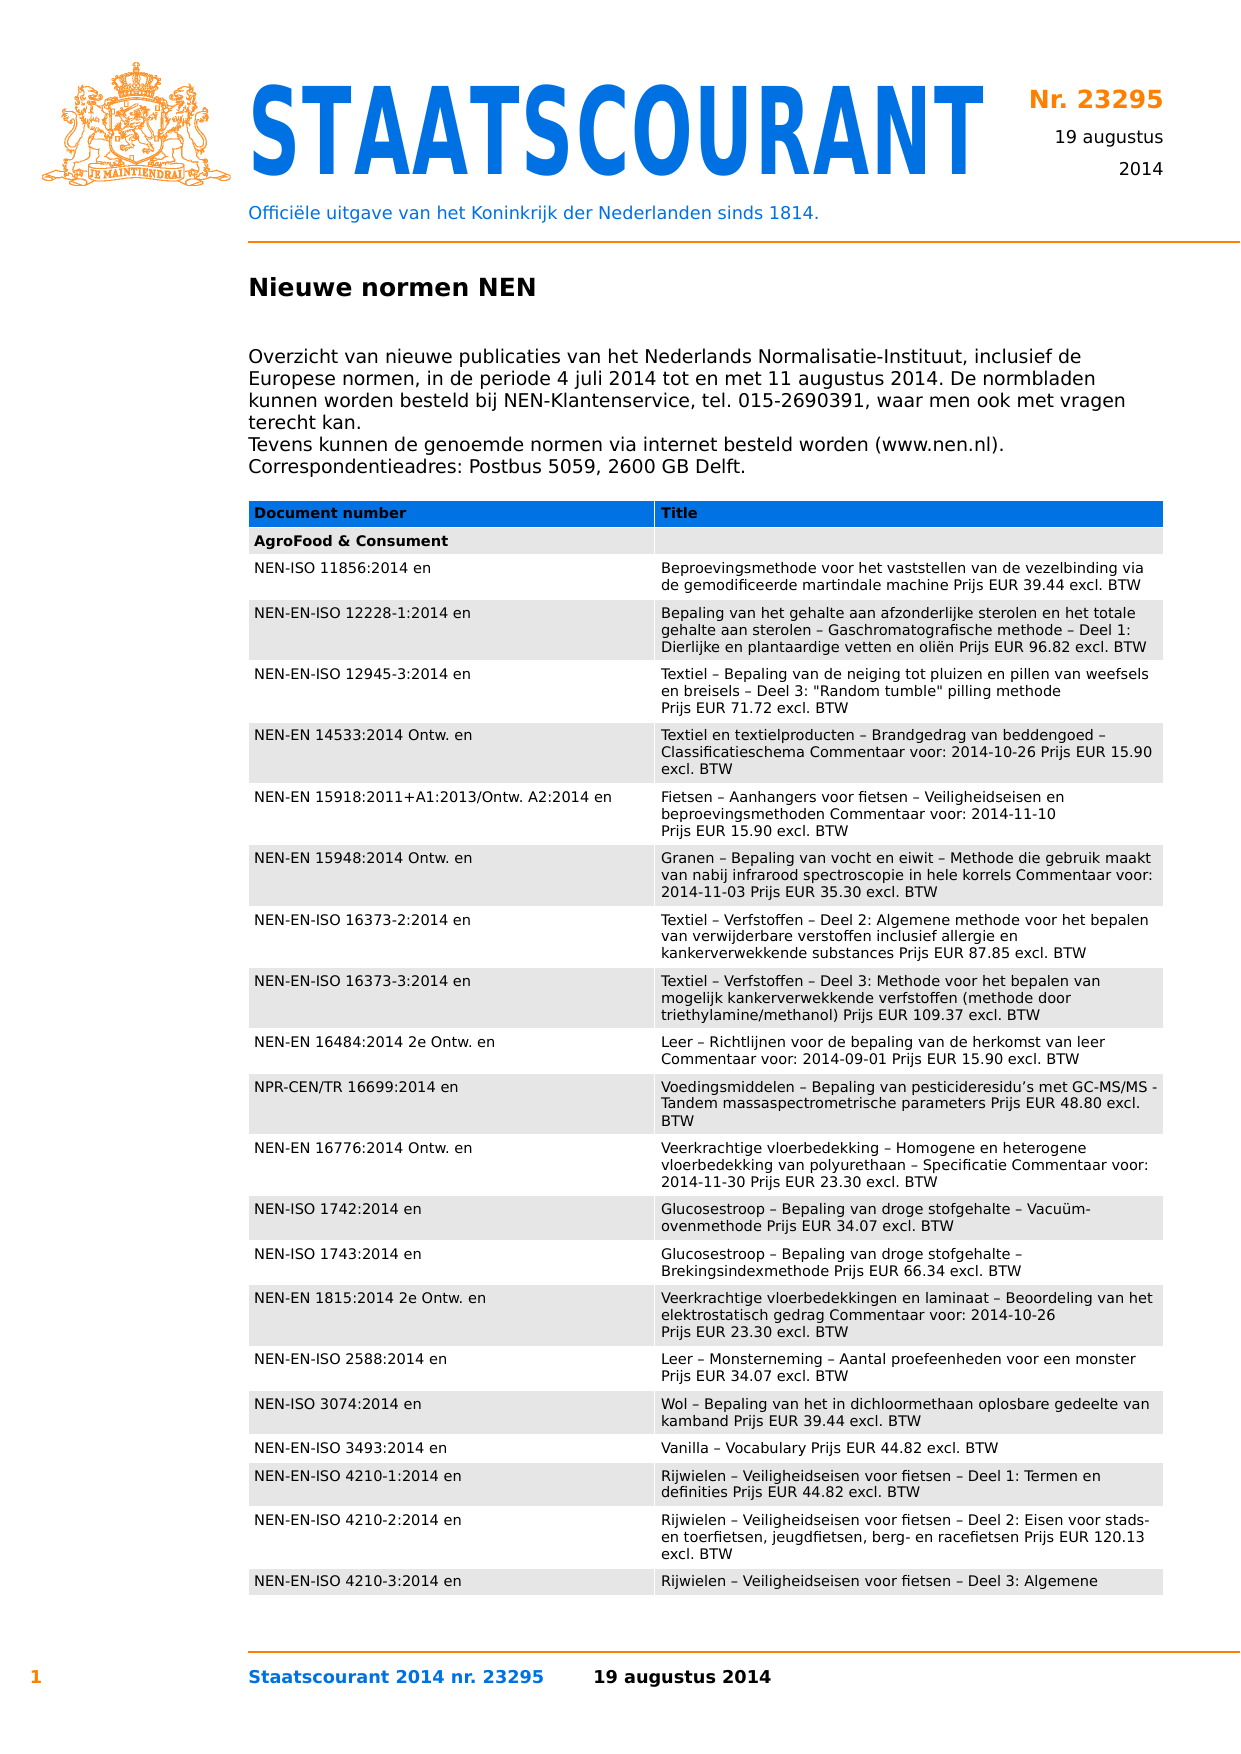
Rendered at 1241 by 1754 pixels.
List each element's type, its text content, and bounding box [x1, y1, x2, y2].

table_cell Textiel en textielproducten – Brandgedrag van beddengoed – Classificatieschema Commentaar voor: 2014-10-26 Prijs EUR 15.90 excl. BTW [655, 723, 1163, 783]
table_cell NEN-ISO 11856:2014 en [249, 556, 654, 599]
picture [41, 62, 231, 186]
table_cell NEN-EN-ISO 12945-3:2014 en [249, 661, 654, 722]
table_cell NEN-EN-ISO 3493:2014 en [249, 1435, 654, 1462]
table_header Title [655, 501, 1163, 527]
table_cell Rijwielen – Veiligheidseisen voor fietsen – Deel 2: Eisen voor stads- en toerfietsen, jeugdfietsen, berg- en racefietsen Prijs EUR 120.13 excl. BTW [655, 1507, 1163, 1567]
table_cell Rijwielen – Veiligheidseisen voor fietsen – Deel 1: Termen en definities Prijs EUR 44.82 excl. BTW [655, 1463, 1163, 1506]
table_cell Voedingsmiddelen – Bepaling van pesticideresidu’s met GC-MS/MS -Tandem massaspectrometrische parameters Prijs EUR 48.80 excl. BTW [655, 1074, 1163, 1134]
text Correspondentieadres: Postbus 5059, 2600 GB Delft. [248, 456, 1163, 478]
table_header [25, 62, 248, 241]
table_header Document number [249, 501, 654, 527]
table_cell 19 augustus [998, 121, 1240, 153]
table_cell NEN-EN 14533:2014 Ontw. en [249, 723, 654, 783]
table_cell Wol – Bepaling van het in dichloormethaan oplosbare gedeelte van kamband Prijs EUR 39.44 excl. BTW [655, 1391, 1163, 1434]
table_cell Leer – Monsterneming – Aantal proefeenheden voor een monster Prijs EUR 34.07 excl. BTW [655, 1347, 1163, 1390]
table_cell NPR-CEN/TR 16699:2014 en [249, 1074, 654, 1134]
table_cell Glucosestroop – Bepaling van droge stofgehalte – Vacuüm-ovenmethode Prijs EUR 34.07 excl. BTW [655, 1196, 1163, 1240]
table_cell NEN-EN 16484:2014 2e Ontw. en [249, 1029, 654, 1073]
table_cell NEN-EN-ISO 16373-3:2014 en [249, 968, 654, 1028]
table_cell NEN-ISO 1742:2014 en [249, 1196, 654, 1240]
table_cell Veerkrachtige vloerbedekking – Homogene en heterogene vloerbedekking van polyurethaan – Specificatie Commentaar voor: 2014-11-30 Prijs EUR 23.30 excl. BTW [655, 1135, 1163, 1195]
table_cell NEN-EN-ISO 4210-1:2014 en [249, 1463, 654, 1506]
table_cell Officiële uitgave van het Koninkrijk der Nederlanden sinds 1814. [248, 203, 1240, 241]
table_cell [655, 528, 1163, 554]
table_header STAATSCOURANT [248, 62, 998, 203]
text Tevens kunnen de genoemde normen via internet besteld worden (www.nen.nl). [248, 434, 1163, 456]
table_cell NEN-EN-ISO 4210-2:2014 en [249, 1507, 654, 1567]
table_cell NEN-ISO 1743:2014 en [249, 1241, 654, 1284]
table_cell Rijwielen – Veiligheidseisen voor fietsen – Deel 3: Algemene [655, 1569, 1163, 1595]
table_cell Veerkrachtige vloerbedekkingen en laminaat – Beoordeling van het elektrostatisch gedrag Commentaar voor: 2014-10-26 Prijs EUR 23.30 excl. BTW [655, 1285, 1163, 1346]
table_cell NEN-ISO 3074:2014 en [249, 1391, 654, 1434]
table_cell Glucosestroop – Bepaling van droge stofgehalte – Brekingsindexmethode Prijs EUR 66.34 excl. BTW [655, 1241, 1163, 1284]
table_cell Textiel – Bepaling van de neiging tot pluizen en pillen van weefsels en breisels – Deel 3: "Random tumble" pilling methode Prijs EUR 71.72 excl. BTW [655, 661, 1163, 722]
table_cell NEN-EN 15918:2011+A1:2013/Ontw. A2:2014 en [249, 784, 654, 844]
table_cell Fietsen – Aanhangers voor fietsen – Veiligheidseisen en beproevingsmethoden Commentaar voor: 2014-11-10 Prijs EUR 15.90 excl. BTW [655, 784, 1163, 844]
table_cell Textiel – Verfstoffen – Deel 3: Methode voor het bepalen van mogelijk kankerverwekkende verfstoffen (methode door triethylamine/methanol) Prijs EUR 109.37 excl. BTW [655, 968, 1163, 1028]
table_cell NEN-EN 16776:2014 Ontw. en [249, 1135, 654, 1195]
table_cell NEN-EN-ISO 2588:2014 en [249, 1347, 654, 1390]
table_cell NEN-EN 15948:2014 Ontw. en [249, 845, 654, 906]
text Overzicht van nieuwe publicaties van het Nederlands Normalisatie-Instituut, inclusief de Europese normen, in de periode 4 juli 2014 tot en met 11 augustus 2014. De normbladen kunnen worden besteld bij NEN-Klantenservice, tel. 015-2690391, waar men ook met vragen terecht kan. [248, 346, 1163, 434]
table_cell Vanilla – Vocabulary Prijs EUR 44.82 excl. BTW [655, 1435, 1163, 1462]
table_cell Textiel – Verfstoffen – Deel 2: Algemene methode voor het bepalen van verwijderbare verstoffen inclusief allergie en kankerverwekkende substances Prijs EUR 87.85 excl. BTW [655, 907, 1163, 967]
table_cell Beproevingsmethode voor het vaststellen van de vezelbinding via de gemodificeerde martindale machine Prijs EUR 39.44 excl. BTW [655, 556, 1163, 599]
table_cell AgroFood & Consument [249, 528, 654, 554]
table_cell NEN-EN-ISO 12228-1:2014 en [249, 600, 654, 660]
table_header Nr. 23295 [998, 62, 1240, 121]
subtitle Nieuwe normen NEN [248, 273, 1163, 302]
table_cell 2014 [998, 153, 1240, 203]
table_cell Bepaling van het gehalte aan afzonderlijke sterolen en het totale gehalte aan sterolen – Gaschromatografische methode – Deel 1: Dierlijke en plantaardige vetten en oliën Prijs EUR 96.82 excl. BTW [655, 600, 1163, 660]
table_cell NEN-EN 1815:2014 2e Ontw. en [249, 1285, 654, 1346]
table_cell Granen – Bepaling van vocht en eiwit – Methode die gebruik maakt van nabij infrarood spectroscopie in hele korrels Commentaar voor: 2014-11-03 Prijs EUR 35.30 excl. BTW [655, 845, 1163, 906]
table_cell NEN-EN-ISO 16373-2:2014 en [249, 907, 654, 967]
table_cell NEN-EN-ISO 4210-3:2014 en [249, 1569, 654, 1595]
table_cell Leer – Richtlijnen voor de bepaling van de herkomst van leer Commentaar voor: 2014-09-01 Prijs EUR 15.90 excl. BTW [655, 1029, 1163, 1073]
